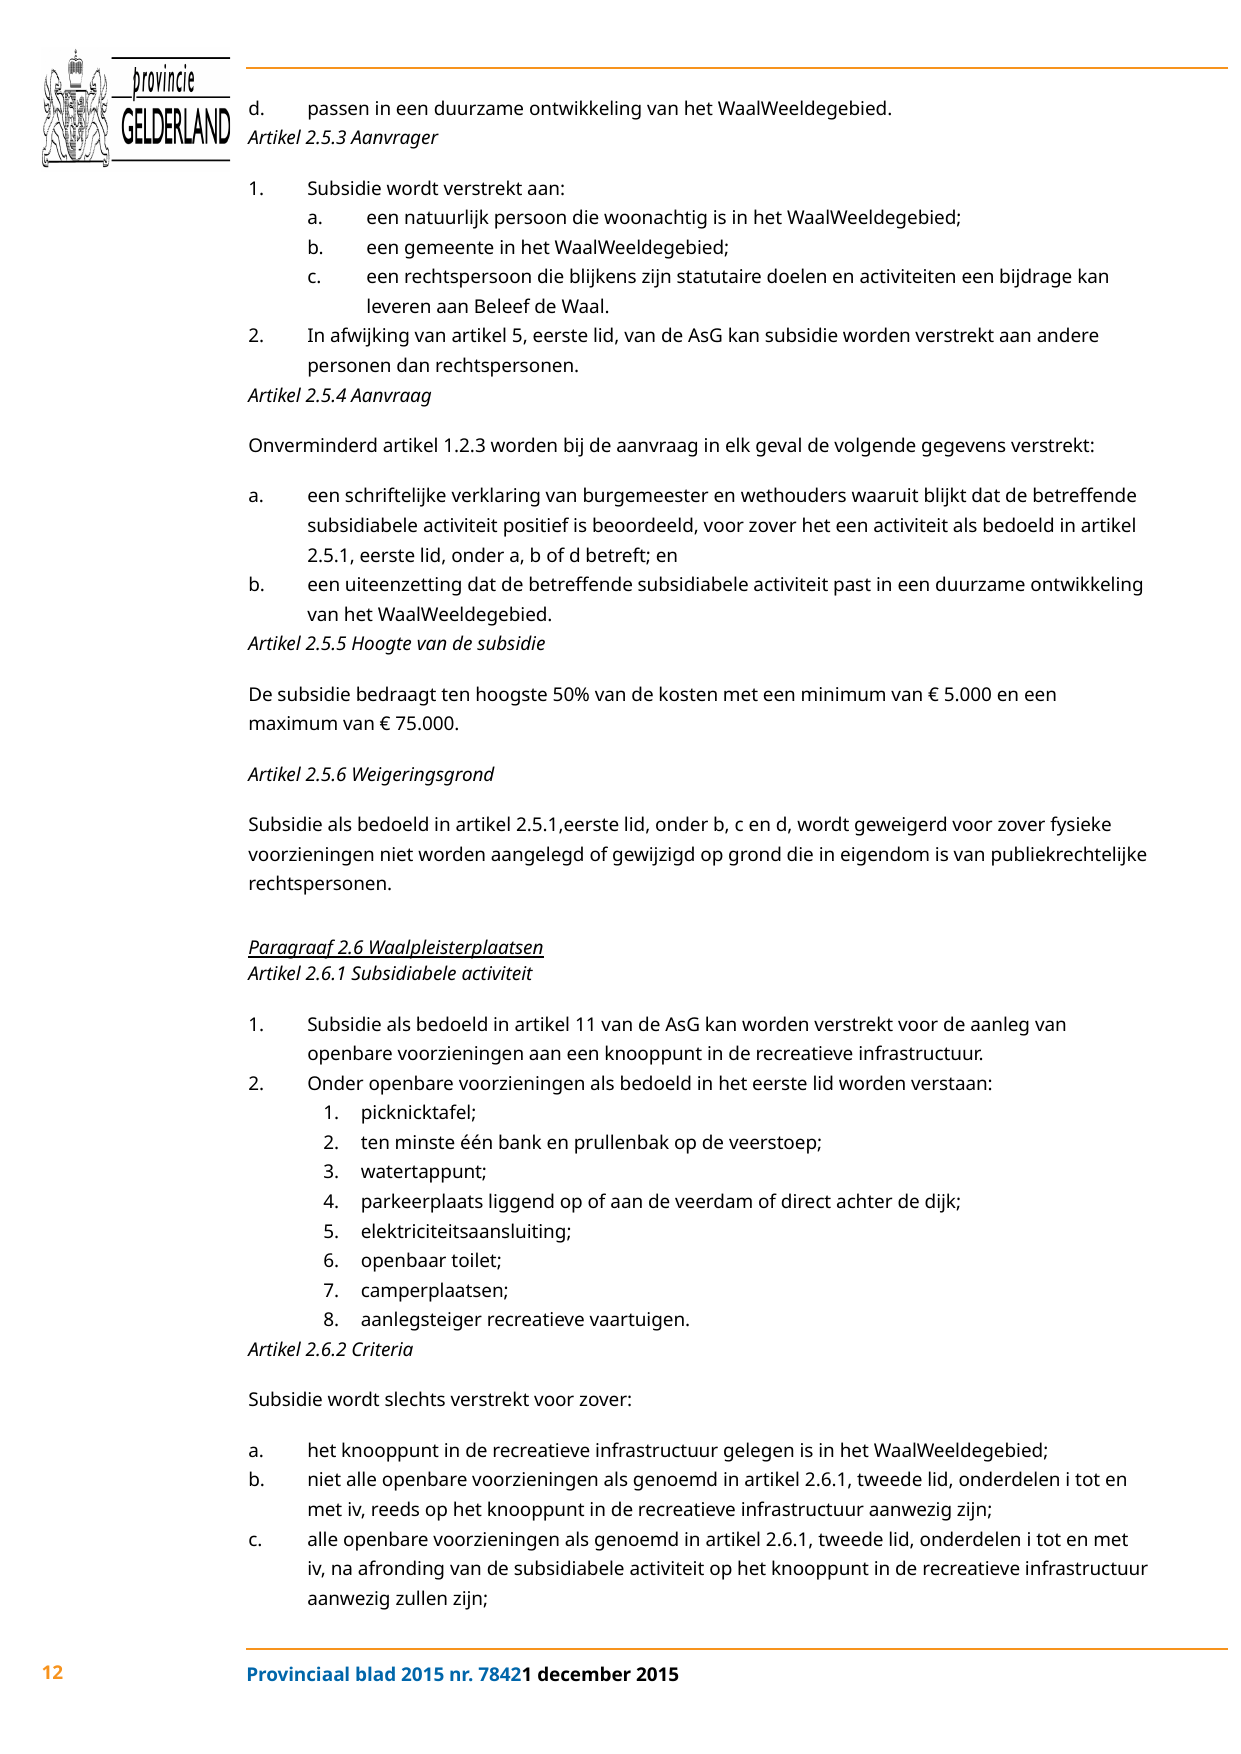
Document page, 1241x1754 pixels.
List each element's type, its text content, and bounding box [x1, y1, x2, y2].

list In afwijking van artikel 5, eerste lid, van de AsG kan subsidie worden verstrekt aan andere personen dan rechtspersonen. [248, 323, 1152, 378]
list het knooppunt in de recreatieve infrastructuur gelegen is in het WaalWeeldegebied; [248, 1437, 1152, 1463]
list parkeerplaats liggend op of aan de veerdam of direct achter de dijk; [323, 1188, 1152, 1214]
picture [41, 47, 231, 172]
list Subsidie als bedoeld in artikel 11 van de AsG kan worden verstrekt voor de aanleg van openbare voorzieningen aan een knooppunt in de recreatieve infrastructuur. [248, 1011, 1152, 1066]
list openbaar toilet; [323, 1247, 1152, 1273]
list een uiteenzetting dat de betreffende subsidiabele activiteit past in een duurzame ontwikkeling van het WaalWeeldegebied. [248, 571, 1152, 627]
text Artikel 2.5.3 Aanvrager [248, 124, 1152, 150]
text Artikel 2.6.1 Subsidiabele activiteit [248, 960, 1152, 986]
list Onder openbare voorzieningen als bedoeld in het eerste lid worden verstaan: [248, 1070, 1152, 1096]
list een rechtspersoon die blijkens zijn statutaire doelen en activiteiten een bijdrage kan leveren aan Beleef de Waal. [307, 263, 1152, 319]
text Subsidie als bedoeld in artikel 2.5.1,eerste lid, onder b, c en d, wordt geweigerd voor zover fysieke voorzieningen niet worden aangelegd of gewijzigd op grond die in eigendom is van publiekrechtelijke rechtspersonen. [248, 811, 1152, 896]
list watertappunt; [323, 1159, 1152, 1184]
text De subsidie bedraagt ten hoogste 50% van de kosten met een minimum van € 5.000 en een maximum van € 75.000. [248, 681, 1152, 736]
list passen in een duurzame ontwikkeling van het WaalWeeldegebied. [248, 95, 1152, 121]
text Subsidie wordt slechts verstrekt voor zover: [248, 1387, 1152, 1412]
text Artikel 2.5.6 Weigeringsgrond [248, 761, 1152, 787]
list elektriciteitsaansluiting; [323, 1218, 1152, 1243]
list een gemeente in het WaalWeeldegebied; [307, 234, 1152, 260]
list aanlegsteiger recreatieve vaartuigen. [323, 1307, 1152, 1332]
text Artikel 2.5.4 Aanvraag [248, 382, 1152, 408]
text Artikel 2.5.5 Hoogte van de subsidie [248, 631, 1152, 656]
list Subsidie wordt verstrekt aan: [248, 175, 1152, 201]
text Onverminderd artikel 1.2.3 worden bij de aanvraag in elk geval de volgende gegevens verstrekt: [248, 432, 1152, 458]
text Paragraaf 2.6 Waalpleisterplaatsen [248, 934, 1152, 960]
list picknicktafel; [323, 1099, 1152, 1125]
list ten minste één bank en prullenbak op de veerstoep; [323, 1129, 1152, 1155]
list een natuurlijk persoon die woonachtig is in het WaalWeeldegebied; [307, 204, 1152, 230]
list alle openbare voorzieningen als genoemd in artikel 2.6.1, tweede lid, onderdelen i tot en met iv, na afronding van de subsidiabele activiteit op het knooppunt in de recreatieve infrastructuur aanwezig zullen zijn; [248, 1526, 1152, 1611]
text Artikel 2.6.2 Criteria [248, 1336, 1152, 1362]
list niet alle openbare voorzieningen als genoemd in artikel 2.6.1, tweede lid, onderdelen i tot en met iv, reeds op het knooppunt in de recreatieve infrastructuur aanwezig zijn; [248, 1467, 1152, 1522]
list camperplaatsen; [323, 1277, 1152, 1303]
list een schriftelijke verklaring van burgemeester en wethouders waaruit blijkt dat de betreffende subsidiabele activiteit positief is beoordeeld, voor zover het een activiteit als bedoeld in artikel 2.5.1, eerste lid, onder a, b of d betreft; en [248, 483, 1152, 568]
